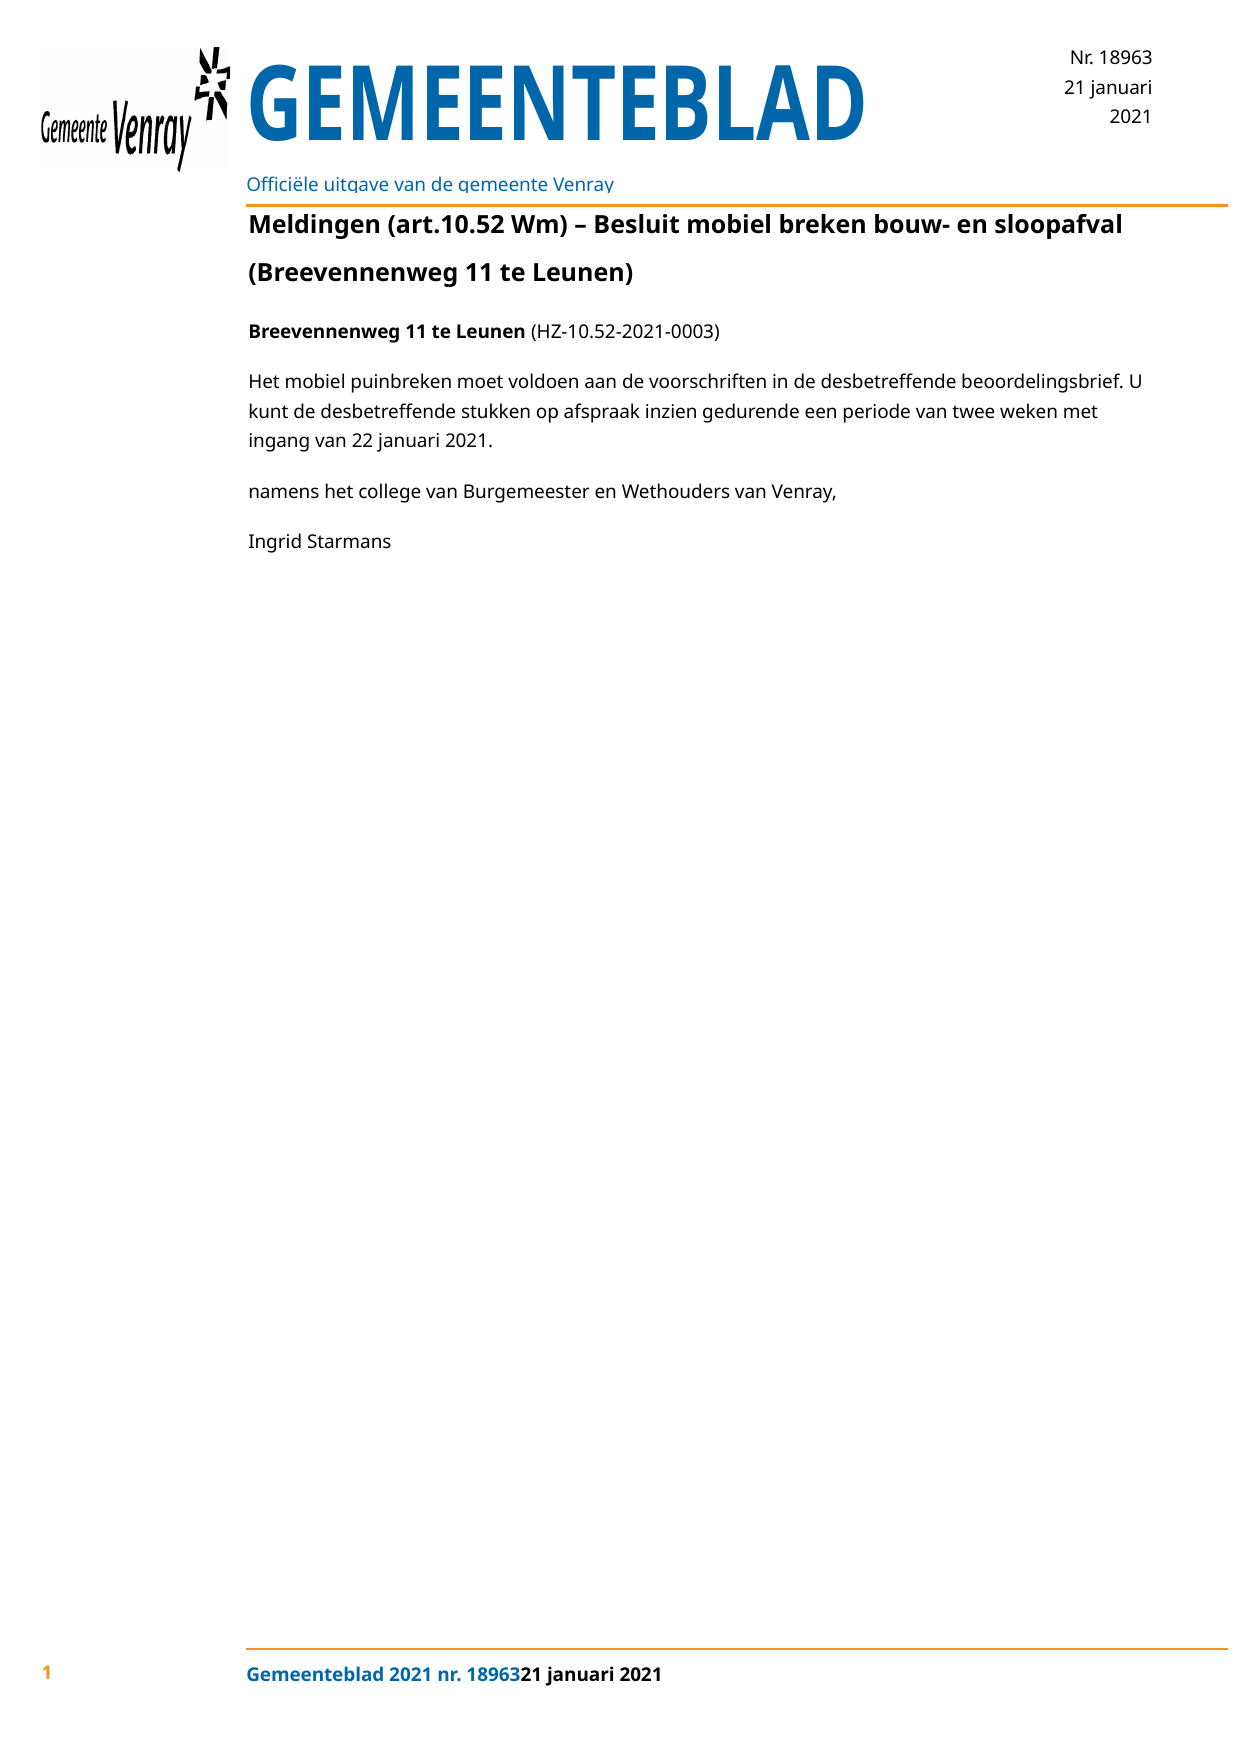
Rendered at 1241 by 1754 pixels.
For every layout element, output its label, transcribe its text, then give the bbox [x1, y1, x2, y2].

picture [41, 47, 231, 172]
text Het mobiel puinbreken moet voldoen aan de voorschriften in de desbetreffende beoordelingsbrief. U kunt de desbetreffende stukken op afspraak inzien gedurende een periode van twee weken met ingang van 22 januari 2021. [248, 368, 1152, 453]
text Breevennenweg 11 te Leunen (HZ-10.52-2021-0003) [248, 318, 1152, 344]
text Ingrid Starmans [248, 528, 1152, 554]
text namens het college van Burgemeester en Wethouders van Venray, [248, 478, 1152, 504]
text Meldingen (art.10.52 Wm) – Besluit mobiel breken bouw- en sloopafval (Breevennenweg 11 te Leunen) [248, 207, 1152, 288]
